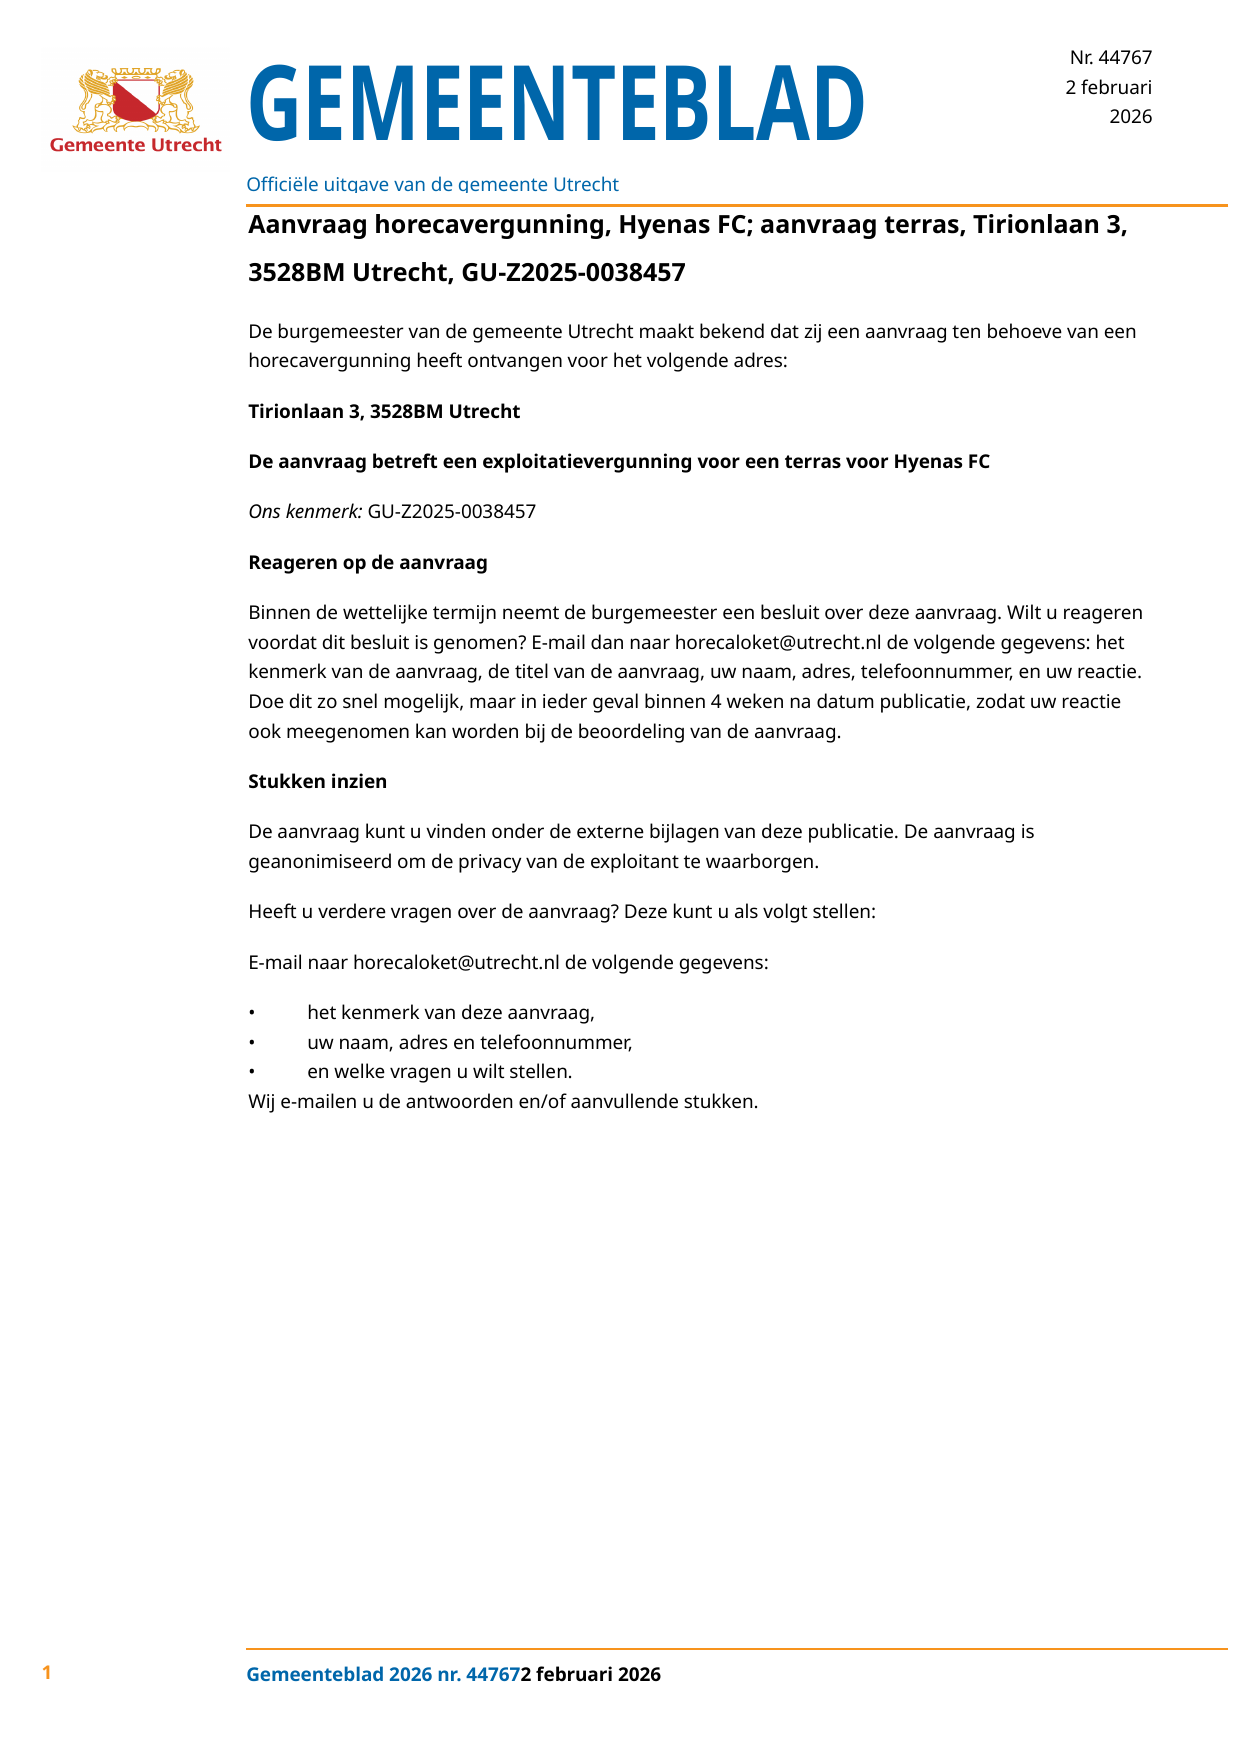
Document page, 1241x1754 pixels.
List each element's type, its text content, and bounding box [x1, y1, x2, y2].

text Aanvraag horecavergunning, Hyenas FC; aanvraag terras, Tirionlaan 3, 3528BM Utrecht, GU-Z2025-0038457 [248, 207, 1152, 288]
text Wij e-mailen u de antwoorden en/of aanvullende stukken. [248, 1088, 1152, 1114]
list het kenmerk van deze aanvraag, [248, 999, 1152, 1025]
picture [41, 47, 231, 172]
text Heeft u verdere vragen over de aanvraag? Deze kunt u als volgt stellen: [248, 899, 1152, 924]
text Stukken inzien [248, 768, 1152, 794]
text De aanvraag betreft een exploitatievergunning voor een terras voor Hyenas FC [248, 448, 1152, 474]
text De aanvraag kunt u vinden onder de externe bijlagen van deze publicatie. De aanvraag is geanonimiseerd om de privacy van de exploitant te waarborgen. [248, 819, 1152, 874]
list uw naam, adres en telefoonnummer, [248, 1029, 1152, 1055]
text Reageren op de aanvraag [248, 549, 1152, 575]
text Binnen de wettelijke termijn neemt de burgemeester een besluit over deze aanvraag. Wilt u reageren voordat dit besluit is genomen? E-mail dan naar horecaloket@utrecht.nl de volgende gegevens: het kenmerk van de aanvraag, de titel van de aanvraag, uw naam, adres, telefoonnummer, en uw reactie. Doe dit zo snel mogelijk, maar in ieder geval binnen 4 weken na datum publicatie, zodat uw reactie ook meegenomen kan worden bij de beoordeling van de aanvraag. [248, 599, 1152, 744]
text Ons kenmerk: GU-Z2025-0038457 [248, 499, 1152, 524]
text Tirionlaan 3, 3528BM Utrecht [248, 398, 1152, 424]
text De burgemeester van de gemeente Utrecht maakt bekend dat zij een aanvraag ten behoeve van een horecavergunning heeft ontvangen voor het volgende adres: [248, 318, 1152, 373]
text E-mail naar horecaloket@utrecht.nl de volgende gegevens: [248, 949, 1152, 975]
list en welke vragen u wilt stellen. [248, 1059, 1152, 1084]
